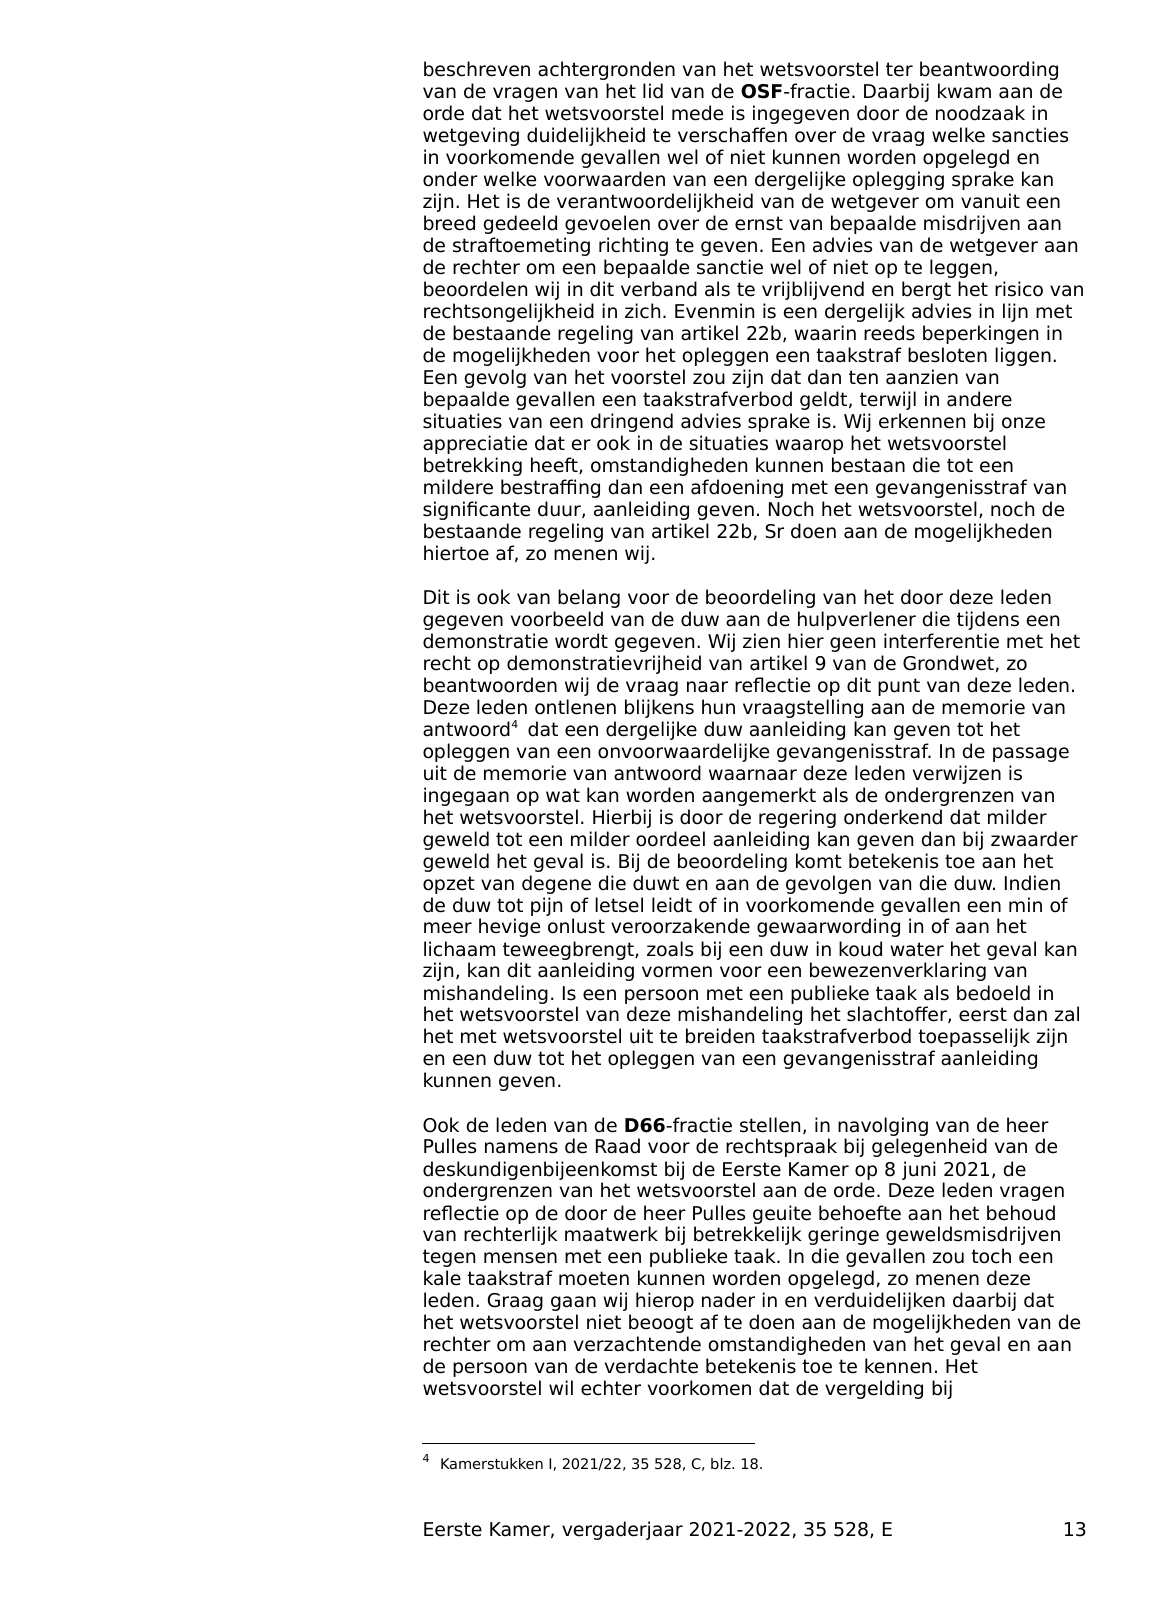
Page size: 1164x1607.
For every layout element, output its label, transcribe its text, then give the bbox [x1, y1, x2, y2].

text Ook de leden van de D66-fractie stellen, in navolging van de heer Pulles namens de Raad voor de rechtspraak bij gelegenheid van de deskundigenbijeenkomst bij de Eerste Kamer op 8 juni 2021, de ondergrenzen van het wetsvoorstel aan de orde. Deze leden vragen reflectie op de door de heer Pulles geuite behoefte aan het behoud van rechterlijk maatwerk bij betrekkelijk geringe geweldsmisdrijven tegen mensen met een publieke taak. In die gevallen zou toch een kale taakstraf moeten kunnen worden opgelegd, zo menen deze leden. Graag gaan wij hierop nader in en verduidelijken daarbij dat het wetsvoorstel niet beoogt af te doen aan de mogelijkheden van de rechter om aan verzachtende omstandigheden van het geval en aan de persoon van de verdachte betekenis toe te kennen. Het wetsvoorstel wil echter voorkomen dat de vergelding bij [422, 1114, 1087, 1400]
text Kamerstukken I, 2021/22, 35 528, C, blz. 18. [422, 1452, 1087, 1474]
text Dit is ook van belang voor de beoordeling van het door deze leden gegeven voorbeeld van de duw aan de hulpverlener die tijdens een demonstratie wordt gegeven. Wij zien hier geen interferentie met het recht op demonstratievrijheid van artikel 9 van de Grondwet, zo beantwoorden wij de vraag naar reflectie op dit punt van deze leden. Deze leden ontlenen blijkens hun vraagstelling aan de memorie van antwoord dat een dergelijke duw aanleiding kan geven tot het opleggen van een onvoorwaardelijke gevangenisstraf. In de passage uit de memorie van antwoord waarnaar deze leden verwijzen is ingegaan op wat kan worden aangemerkt als de ondergrenzen van het wetsvoorstel. Hierbij is door de regering onderkend dat milder geweld tot een milder oordeel aanleiding kan geven dan bij zwaarder geweld het geval is. Bij de beoordeling komt betekenis toe aan het opzet van degene die duwt en aan de gevolgen van die duw. Indien de duw tot pijn of letsel leidt of in voorkomende gevallen een min of meer hevige onlust veroorzakende gewaarwording in of aan het lichaam teweegbrengt, zoals bij een duw in koud water het geval kan zijn, kan dit aanleiding vormen voor een bewezenverklaring van mishandeling. Is een persoon met een publieke taak als bedoeld in het wetsvoorstel van deze mishandeling het slachtoffer, eerst dan zal het met wetsvoorstel uit te breiden taakstrafverbod toepasselijk zijn en een duw tot het opleggen van een gevangenisstraf aanleiding kunnen geven. [422, 587, 1087, 1092]
text beschreven achtergronden van het wetsvoorstel ter beantwoording van de vragen van het lid van de OSF-fractie. Daarbij kwam aan de orde dat het wetsvoorstel mede is ingegeven door de noodzaak in wetgeving duidelijkheid te verschaffen over de vraag welke sancties in voorkomende gevallen wel of niet kunnen worden opgelegd en onder welke voorwaarden van een dergelijke oplegging sprake kan zijn. Het is de verantwoordelijkheid van de wetgever om vanuit een breed gedeeld gevoelen over de ernst van bepaalde misdrijven aan de straftoemeting richting te geven. Een advies van de wetgever aan de rechter om een bepaalde sanctie wel of niet op te leggen, beoordelen wij in dit verband als te vrijblijvend en bergt het risico van rechtsongelijkheid in zich. Evenmin is een dergelijk advies in lijn met de bestaande regeling van artikel 22b, waarin reeds beperkingen in de mogelijkheden voor het opleggen een taakstraf besloten liggen. Een gevolg van het voorstel zou zijn dat dan ten aanzien van bepaalde gevallen een taakstrafverbod geldt, terwijl in andere situaties van een dringend advies sprake is. Wij erkennen bij onze appreciatie dat er ook in de situaties waarop het wetsvoorstel betrekking heeft, omstandigheden kunnen bestaan die tot een mildere bestraffing dan een afdoening met een gevangenisstraf van significante duur, aanleiding geven. Noch het wetsvoorstel, noch de bestaande regeling van artikel 22b, Sr doen aan de mogelijkheden hiertoe af, zo menen wij. [422, 59, 1087, 564]
